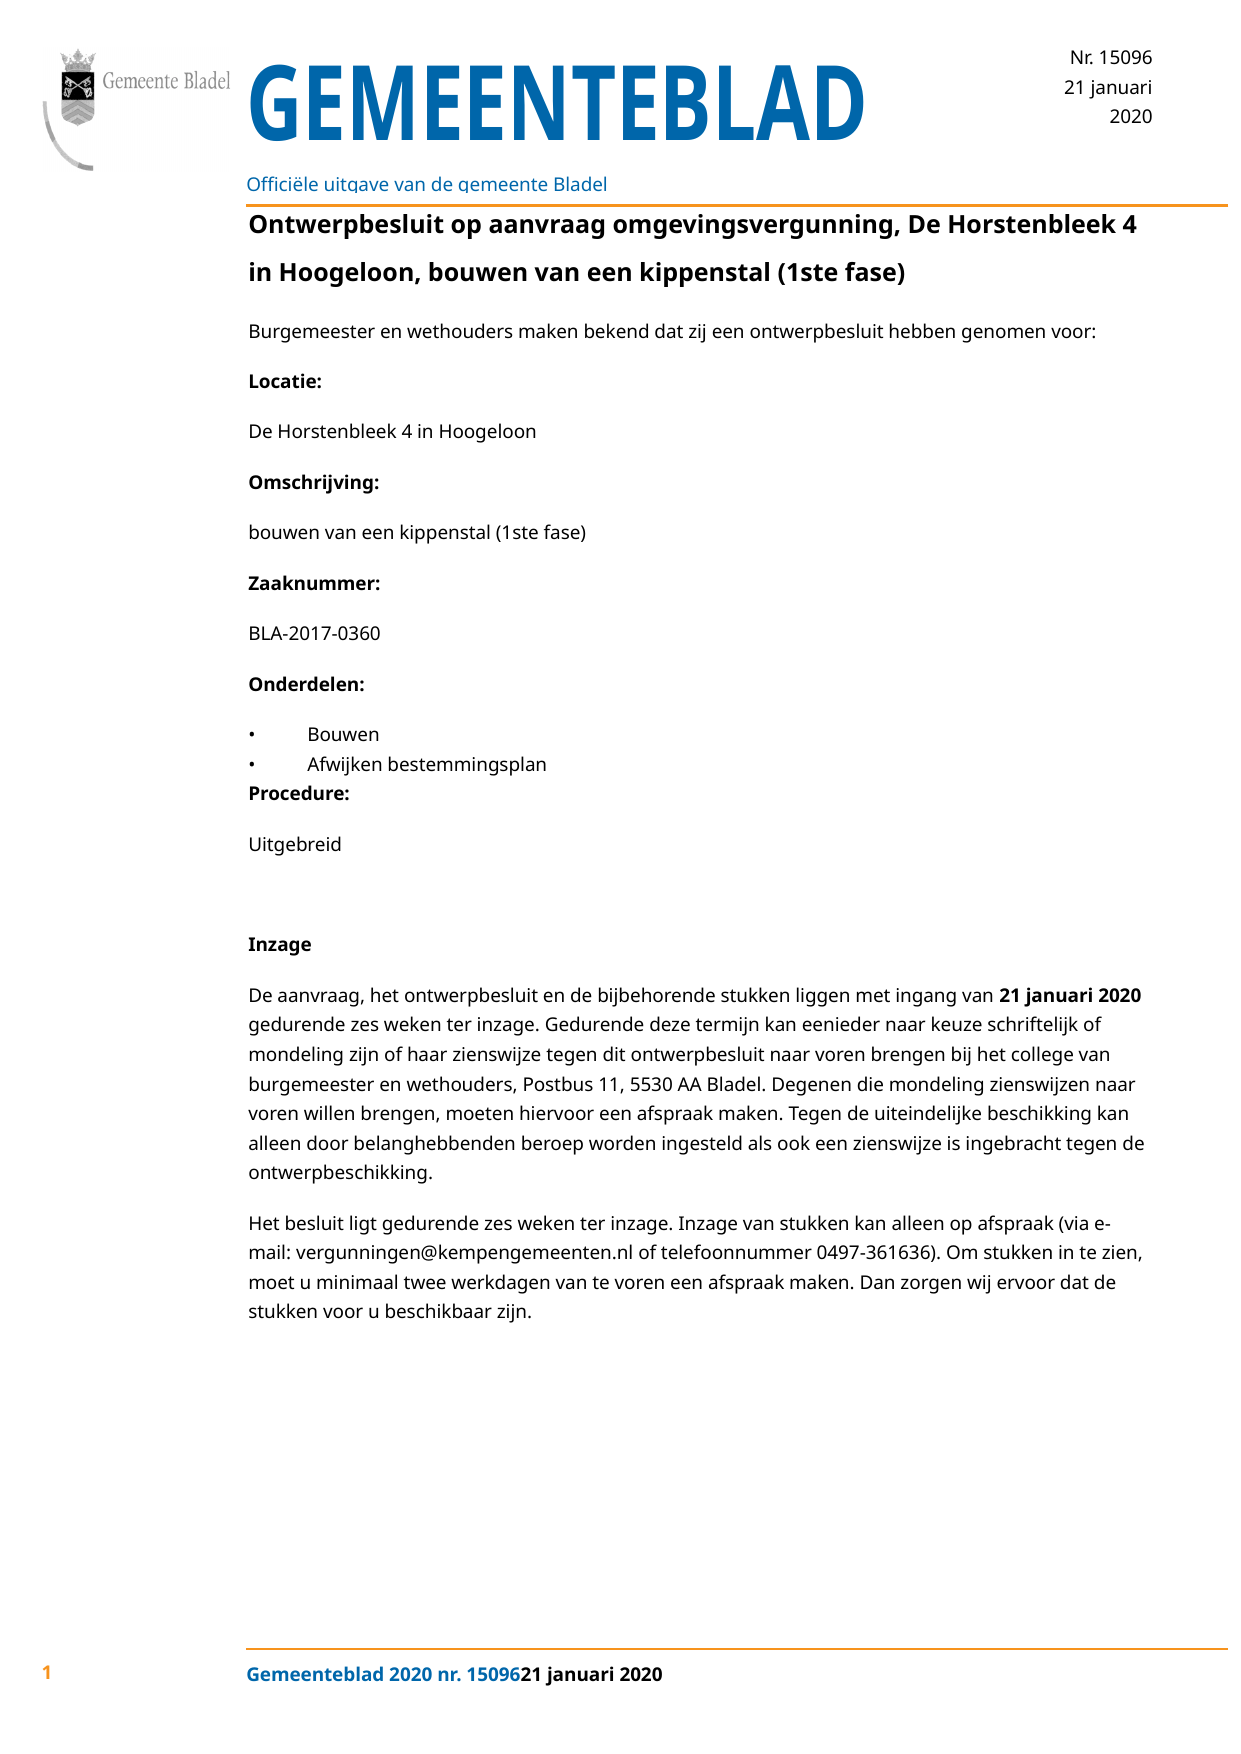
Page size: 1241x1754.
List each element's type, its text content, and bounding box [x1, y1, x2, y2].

text Het besluit ligt gedurende zes weken ter inzage. Inzage van stukken kan alleen op afspraak (via e-mail: vergunningen@kempengemeenten.nl of telefoonnummer 0497-361636). Om stukken in te zien, moet u minimaal twee werkdagen van te voren een afspraak maken. Dan zorgen wij ervoor dat de stukken voor u beschikbaar zijn. [248, 1210, 1152, 1324]
text Onderdelen: [248, 671, 1152, 697]
text Zaaknummer: [248, 570, 1152, 596]
text Inzage [248, 932, 1152, 957]
text Uitgebreid [248, 831, 1152, 857]
text Omschrijving: [248, 469, 1152, 495]
text Procedure: [248, 780, 1152, 806]
text BLA-2017-0360 [248, 620, 1152, 646]
text De Horstenbleek 4 in Hoogeloon [248, 419, 1152, 444]
text Burgemeester en wethouders maken bekend dat zij een ontwerpbesluit hebben genomen voor: [248, 318, 1152, 344]
text bouwen van een kippenstal (1ste fase) [248, 519, 1152, 545]
picture [41, 47, 231, 172]
list Afwijken bestemmingsplan [248, 751, 1152, 777]
text De aanvraag, het ontwerpbesluit en de bijbehorende stukken liggen met ingang van 21 januari 2020 gedurende zes weken ter inzage. Gedurende deze termijn kan eenieder naar keuze schriftelijk of mondeling zijn of haar zienswijze tegen dit ontwerpbesluit naar voren brengen bij het college van burgemeester en wethouders, Postbus 11, 5530 AA Bladel. Degenen die mondeling zienswijzen naar voren willen brengen, moeten hiervoor een afspraak maken. Tegen de uiteindelijke beschikking kan alleen door belanghebbenden beroep worden ingesteld als ook een zienswijze is ingebracht tegen de ontwerpbeschikking. [248, 982, 1152, 1185]
text Ontwerpbesluit op aanvraag omgevingsvergunning, De Horstenbleek 4 in Hoogeloon, bouwen van een kippenstal (1ste fase) [248, 207, 1152, 288]
list Bouwen [248, 721, 1152, 747]
text Locatie: [248, 368, 1152, 394]
